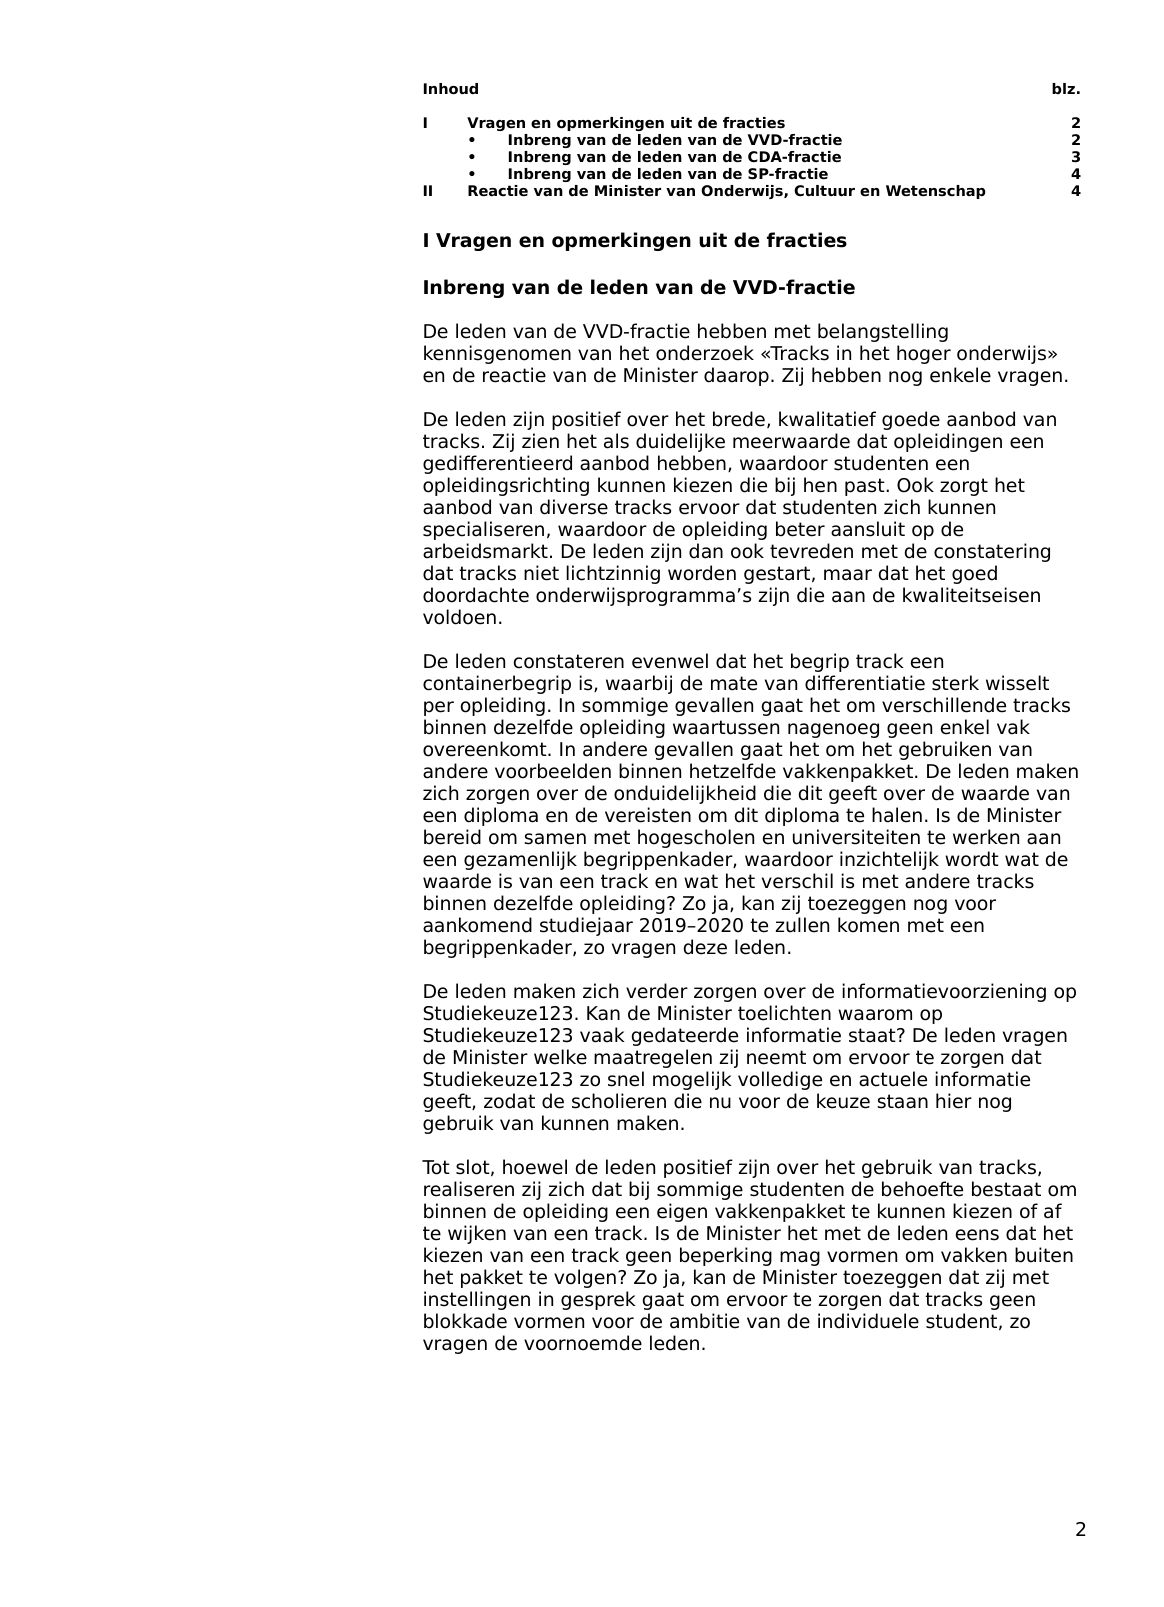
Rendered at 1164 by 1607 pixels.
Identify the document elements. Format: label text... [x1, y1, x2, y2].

table_cell • [461, 132, 501, 149]
table_header Inhoud [422, 81, 1033, 98]
subtitle I Vragen en opmerkingen uit de fracties [422, 230, 1087, 252]
table_cell Inbreng van de leden van de CDA-fractie [501, 149, 1033, 166]
table_cell • [461, 149, 501, 166]
text De leden constateren evenwel dat het begrip track een containerbegrip is, waarbij de mate van differentiatie sterk wisselt per opleiding. In sommige gevallen gaat het om verschillende tracks binnen dezelfde opleiding waartussen nagenoeg geen enkel vak overeenkomt. In andere gevallen gaat het om het gebruiken van andere voorbeelden binnen hetzelfde vakkenpakket. De leden maken zich zorgen over de onduidelijkheid die dit geeft over de waarde van een diploma en de vereisten om dit diploma te halen. Is de Minister bereid om samen met hogescholen en universiteiten te werken aan een gezamenlijk begrippenkader, waardoor inzichtelijk wordt wat de waarde is van een track en wat het verschil is met andere tracks binnen dezelfde opleiding? Zo ja, kan zij toezeggen nog voor aankomend studiejaar 2019–2020 te zullen komen met een begrippenkader, zo vragen deze leden. [422, 651, 1087, 959]
table_cell I [422, 115, 461, 132]
table_cell 4 [1033, 166, 1087, 183]
table_cell Reactie van de Minister van Onderwijs, Cultuur en Wetenschap [461, 183, 1033, 200]
text De leden maken zich verder zorgen over de informatievoorziening op Studiekeuze123. Kan de Minister toelichten waarom op Studiekeuze123 vaak gedateerde informatie staat? De leden vragen de Minister welke maatregelen zij neemt om ervoor te zorgen dat Studiekeuze123 zo snel mogelijk volledige en actuele informatie geeft, zodat de scholieren die nu voor de keuze staan hier nog gebruik van kunnen maken. [422, 981, 1087, 1135]
table_cell 2 [1033, 115, 1087, 132]
table_cell II [422, 183, 461, 200]
table_cell [422, 132, 461, 149]
table_cell [422, 98, 1087, 115]
text De leden van de VVD-fractie hebben met belangstelling kennisgenomen van het onderzoek «Tracks in het hoger onderwijs» en de reactie van de Minister daarop. Zij hebben nog enkele vragen. [422, 321, 1087, 387]
table_cell [422, 166, 461, 183]
table_cell 3 [1033, 149, 1087, 166]
text Tot slot, hoewel de leden positief zijn over het gebruik van tracks, realiseren zij zich dat bij sommige studenten de behoefte bestaat om binnen de opleiding een eigen vakkenpakket te kunnen kiezen of af te wijken van een track. Is de Minister het met de leden eens dat het kiezen van een track geen beperking mag vormen om vakken buiten het pakket te volgen? Zo ja, kan de Minister toezeggen dat zij met instellingen in gesprek gaat om ervoor te zorgen dat tracks geen blokkade vormen voor de ambitie van de individuele student, zo vragen de voornoemde leden. [422, 1157, 1087, 1355]
table_cell Inbreng van de leden van de VVD-fractie [501, 132, 1033, 149]
subtitle Inbreng van de leden van de VVD-fractie [422, 277, 1087, 299]
table_cell Inbreng van de leden van de SP-fractie [501, 166, 1033, 183]
table_header blz. [1033, 81, 1087, 98]
table_cell 4 [1033, 183, 1087, 200]
table_cell 2 [1033, 132, 1087, 149]
table_cell Vragen en opmerkingen uit de fracties [461, 115, 1033, 132]
text De leden zijn positief over het brede, kwalitatief goede aanbod van tracks. Zij zien het als duidelijke meerwaarde dat opleidingen een gedifferentieerd aanbod hebben, waardoor studenten een opleidingsrichting kunnen kiezen die bij hen past. Ook zorgt het aanbod van diverse tracks ervoor dat studenten zich kunnen specialiseren, waardoor de opleiding beter aansluit op de arbeidsmarkt. De leden zijn dan ook tevreden met de constatering dat tracks niet lichtzinnig worden gestart, maar dat het goed doordachte onderwijsprogramma’s zijn die aan de kwaliteitseisen voldoen. [422, 409, 1087, 629]
table_cell [422, 149, 461, 166]
table_cell • [461, 166, 501, 183]
